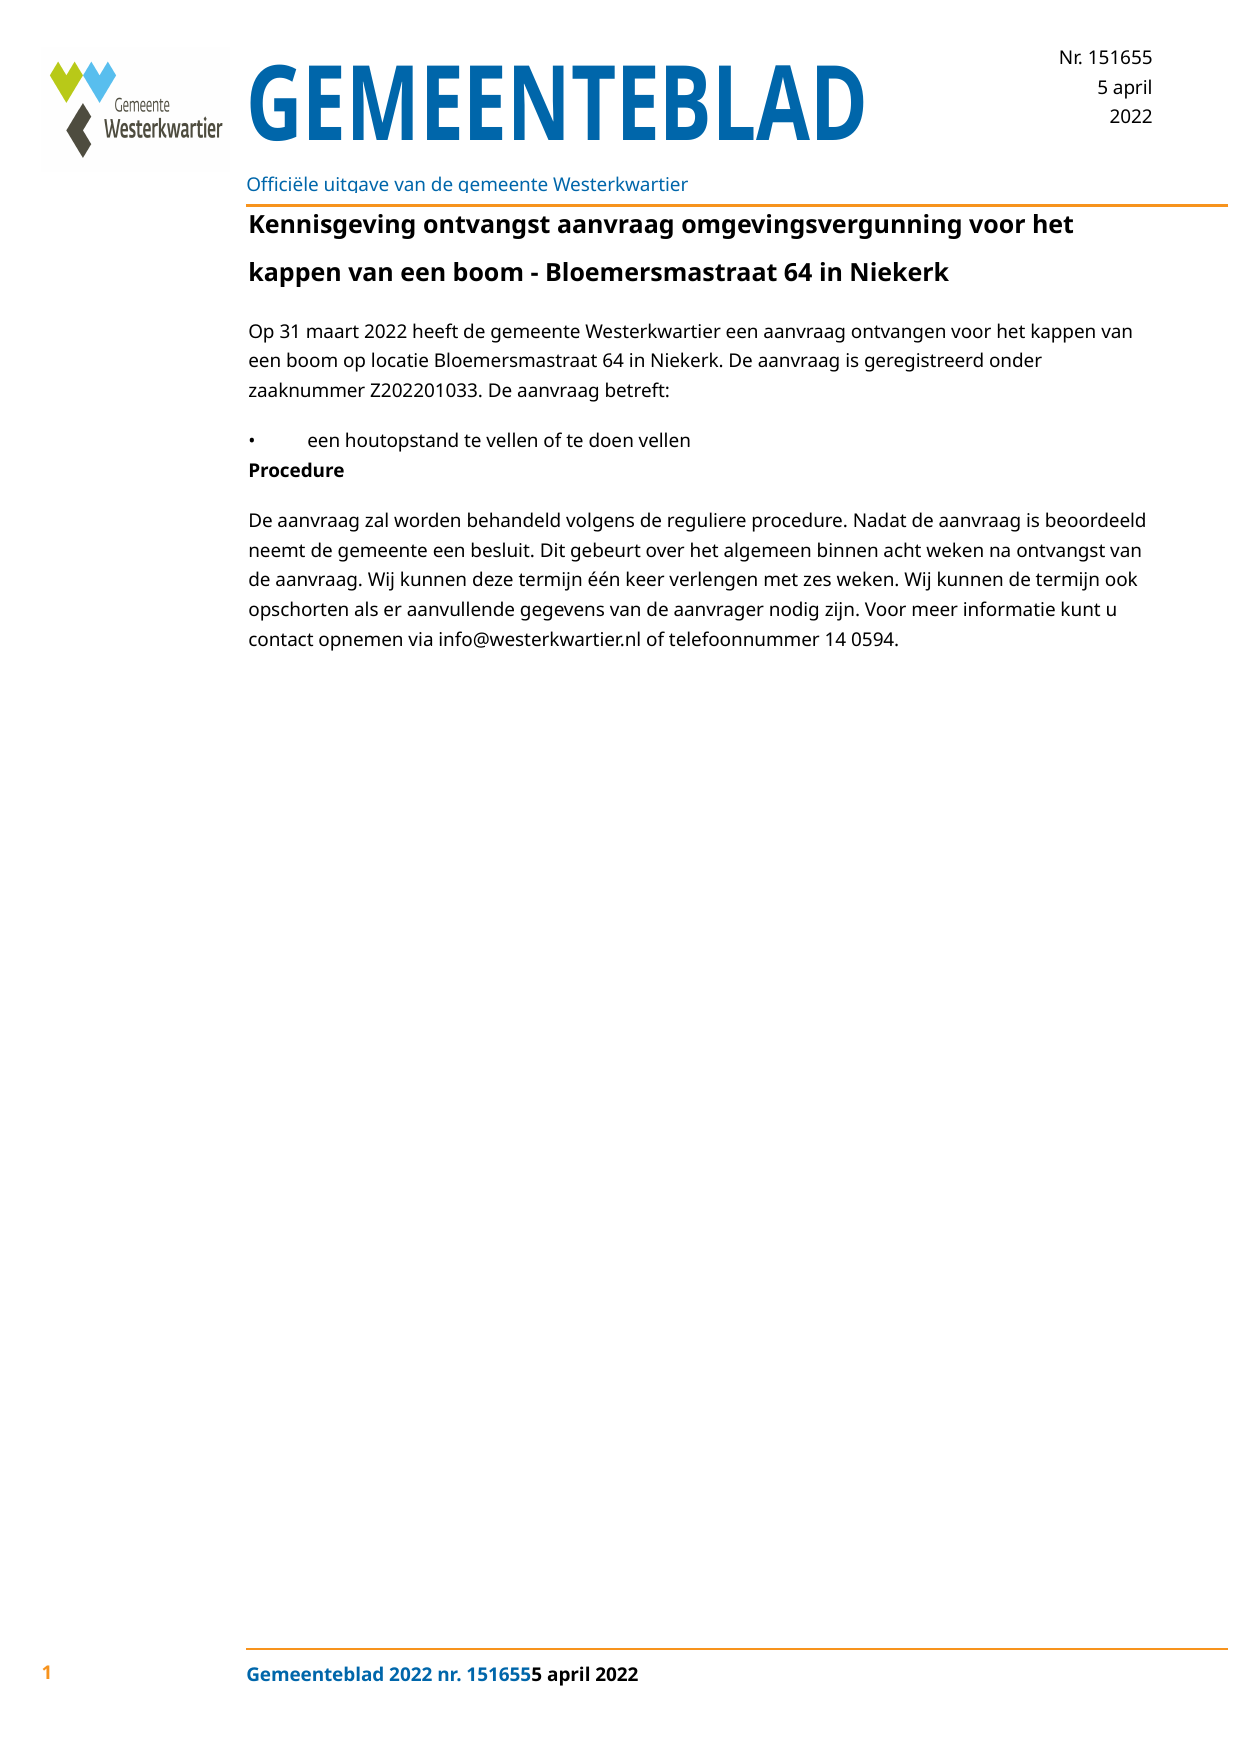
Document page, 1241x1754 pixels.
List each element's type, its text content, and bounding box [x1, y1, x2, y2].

text Kennisgeving ontvangst aanvraag omgevingsvergunning voor het kappen van een boom - Bloemersmastraat 64 in Niekerk [248, 207, 1152, 288]
picture [41, 47, 231, 172]
list een houtopstand te vellen of te doen vellen [248, 427, 1152, 453]
text Procedure [248, 457, 1152, 483]
text De aanvraag zal worden behandeld volgens de reguliere procedure. Nadat de aanvraag is beoordeeld neemt de gemeente een besluit. Dit gebeurt over het algemeen binnen acht weken na ontvangst van de aanvraag. Wij kunnen deze termijn één keer verlengen met zes weken. Wij kunnen de termijn ook opschorten als er aanvullende gegevens van de aanvrager nodig zijn. Voor meer informatie kunt u contact opnemen via info@westerkwartier.nl of telefoonnummer 14 0594. [248, 507, 1152, 652]
text Op 31 maart 2022 heeft de gemeente Westerkwartier een aanvraag ontvangen voor het kappen van een boom op locatie Bloemersmastraat 64 in Niekerk. De aanvraag is geregistreerd onder zaaknummer Z202201033. De aanvraag betreft: [248, 318, 1152, 403]
